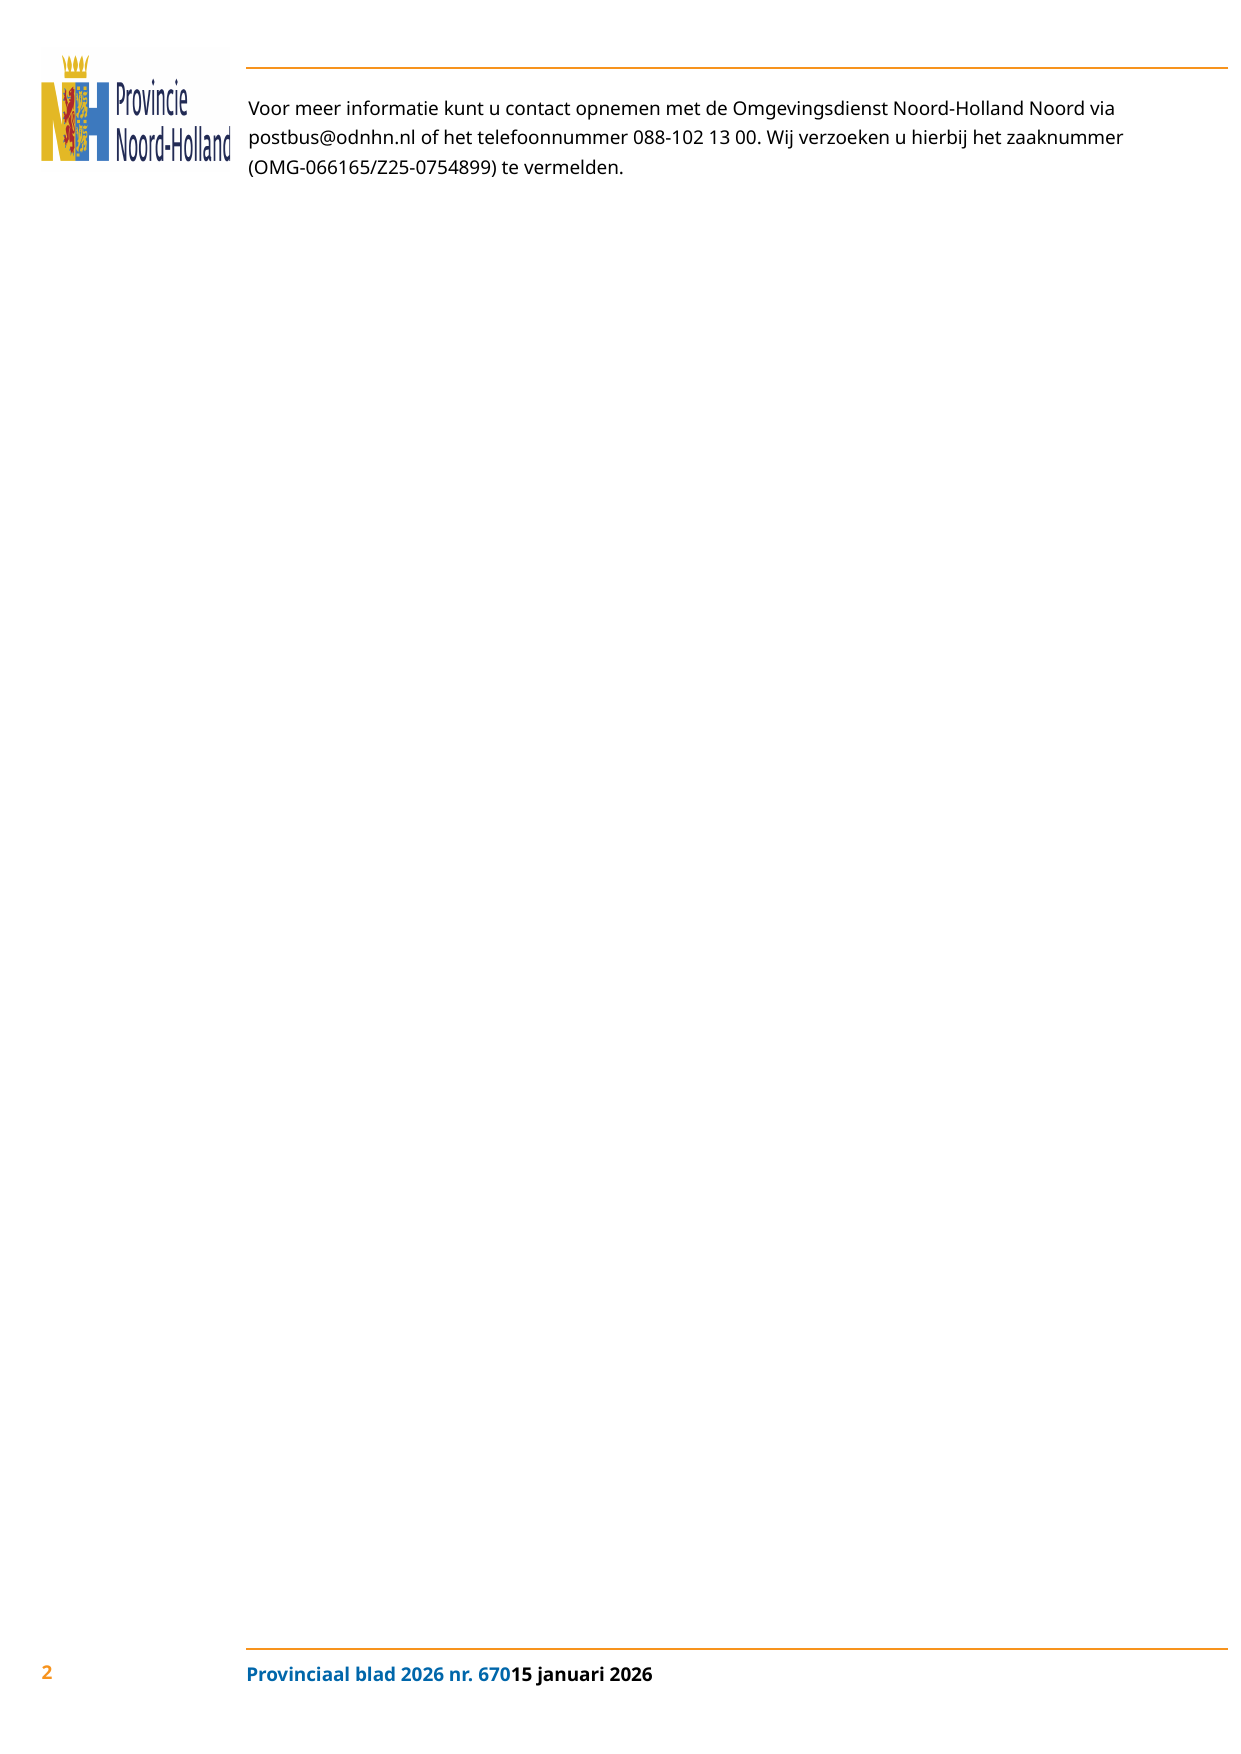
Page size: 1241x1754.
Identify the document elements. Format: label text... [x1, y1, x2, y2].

picture [41, 47, 231, 172]
text Voor meer informatie kunt u contact opnemen met de Omgevingsdienst Noord-Holland Noord via postbus@odnhn.nl of het telefoonnummer 088-102 13 00. Wij verzoeken u hierbij het zaaknummer (OMG-066165/Z25-0754899) te vermelden. [248, 95, 1152, 180]
